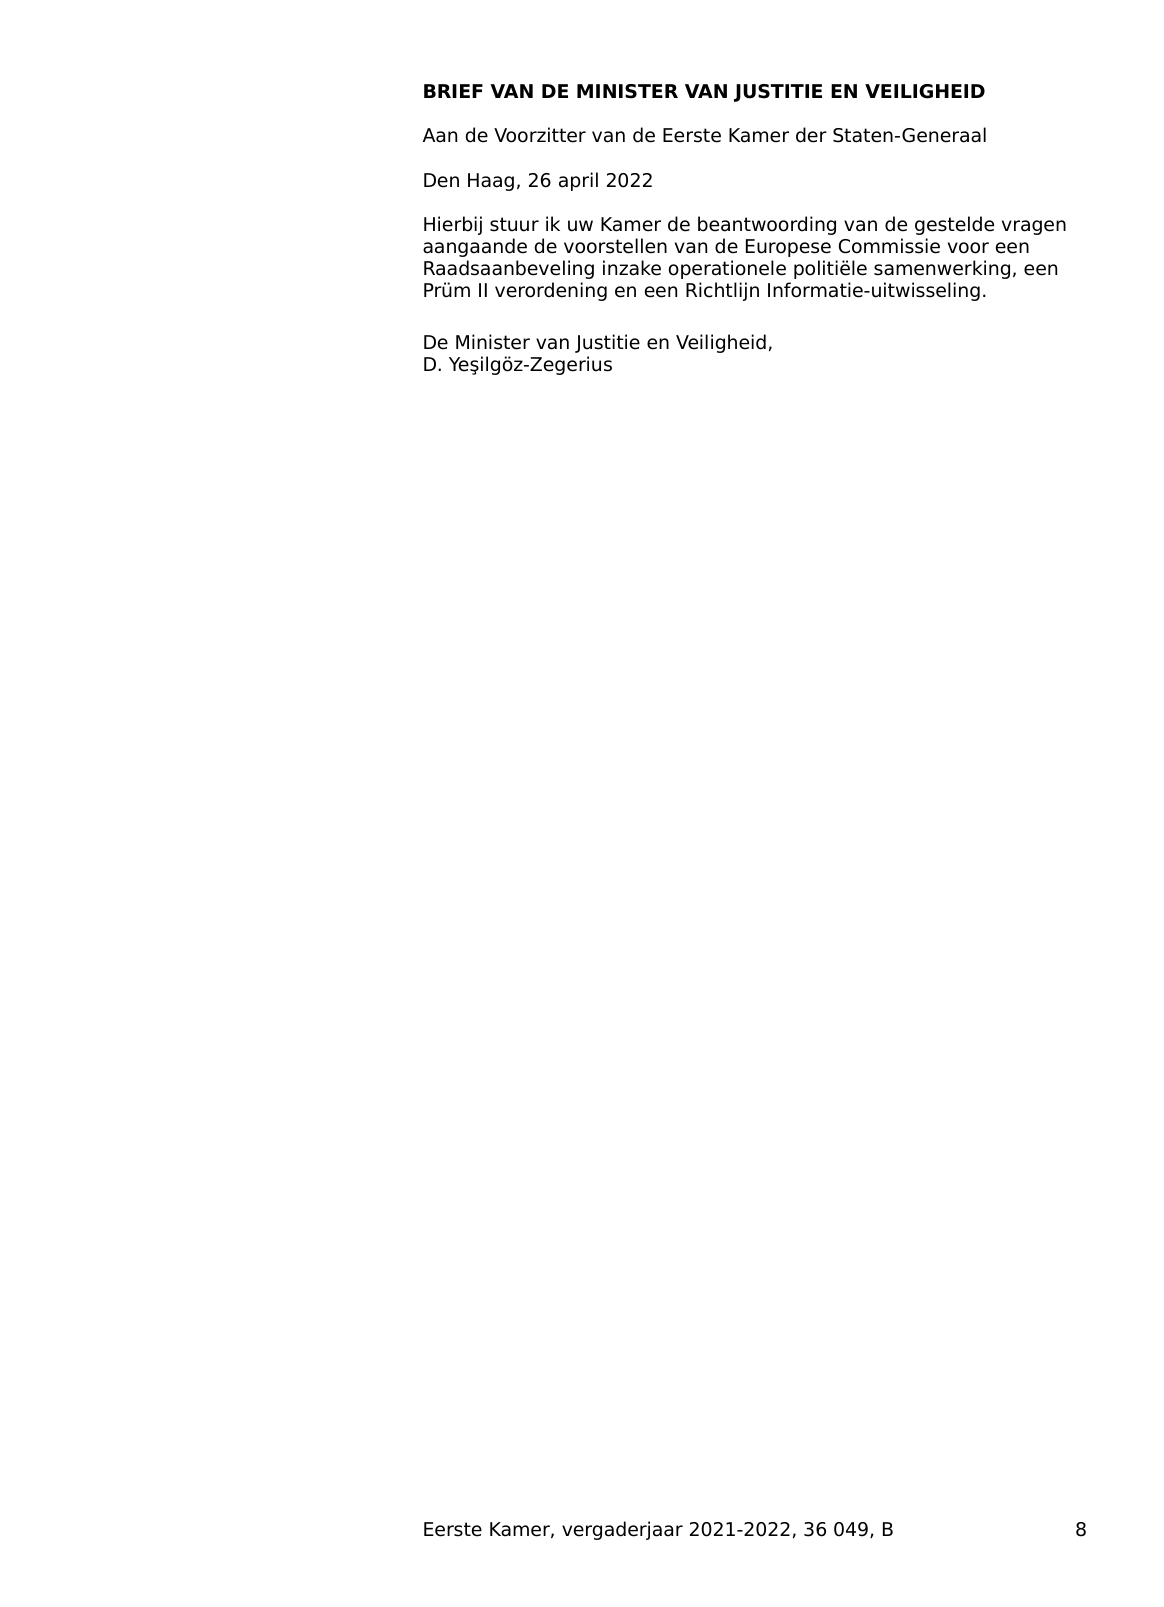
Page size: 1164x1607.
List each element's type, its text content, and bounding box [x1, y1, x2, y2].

text De Minister van Justitie en Veiligheid, D. Yeşilgöz-Zegerius [422, 332, 1087, 376]
text Den Haag, 26 april 2022 [422, 169, 1087, 192]
text Hierbij stuur ik uw Kamer de beantwoording van de gestelde vragen aangaande de voorstellen van de Europese Commissie voor een Raadsaanbeveling inzake operationele politiële samenwerking, een Prüm II verordening en een Richtlijn Informatie-uitwisseling. [422, 214, 1087, 302]
text Aan de Voorzitter van de Eerste Kamer der Staten-Generaal [422, 125, 1087, 147]
subtitle BRIEF VAN DE MINISTER VAN JUSTITIE EN VEILIGHEID [422, 81, 1087, 103]
